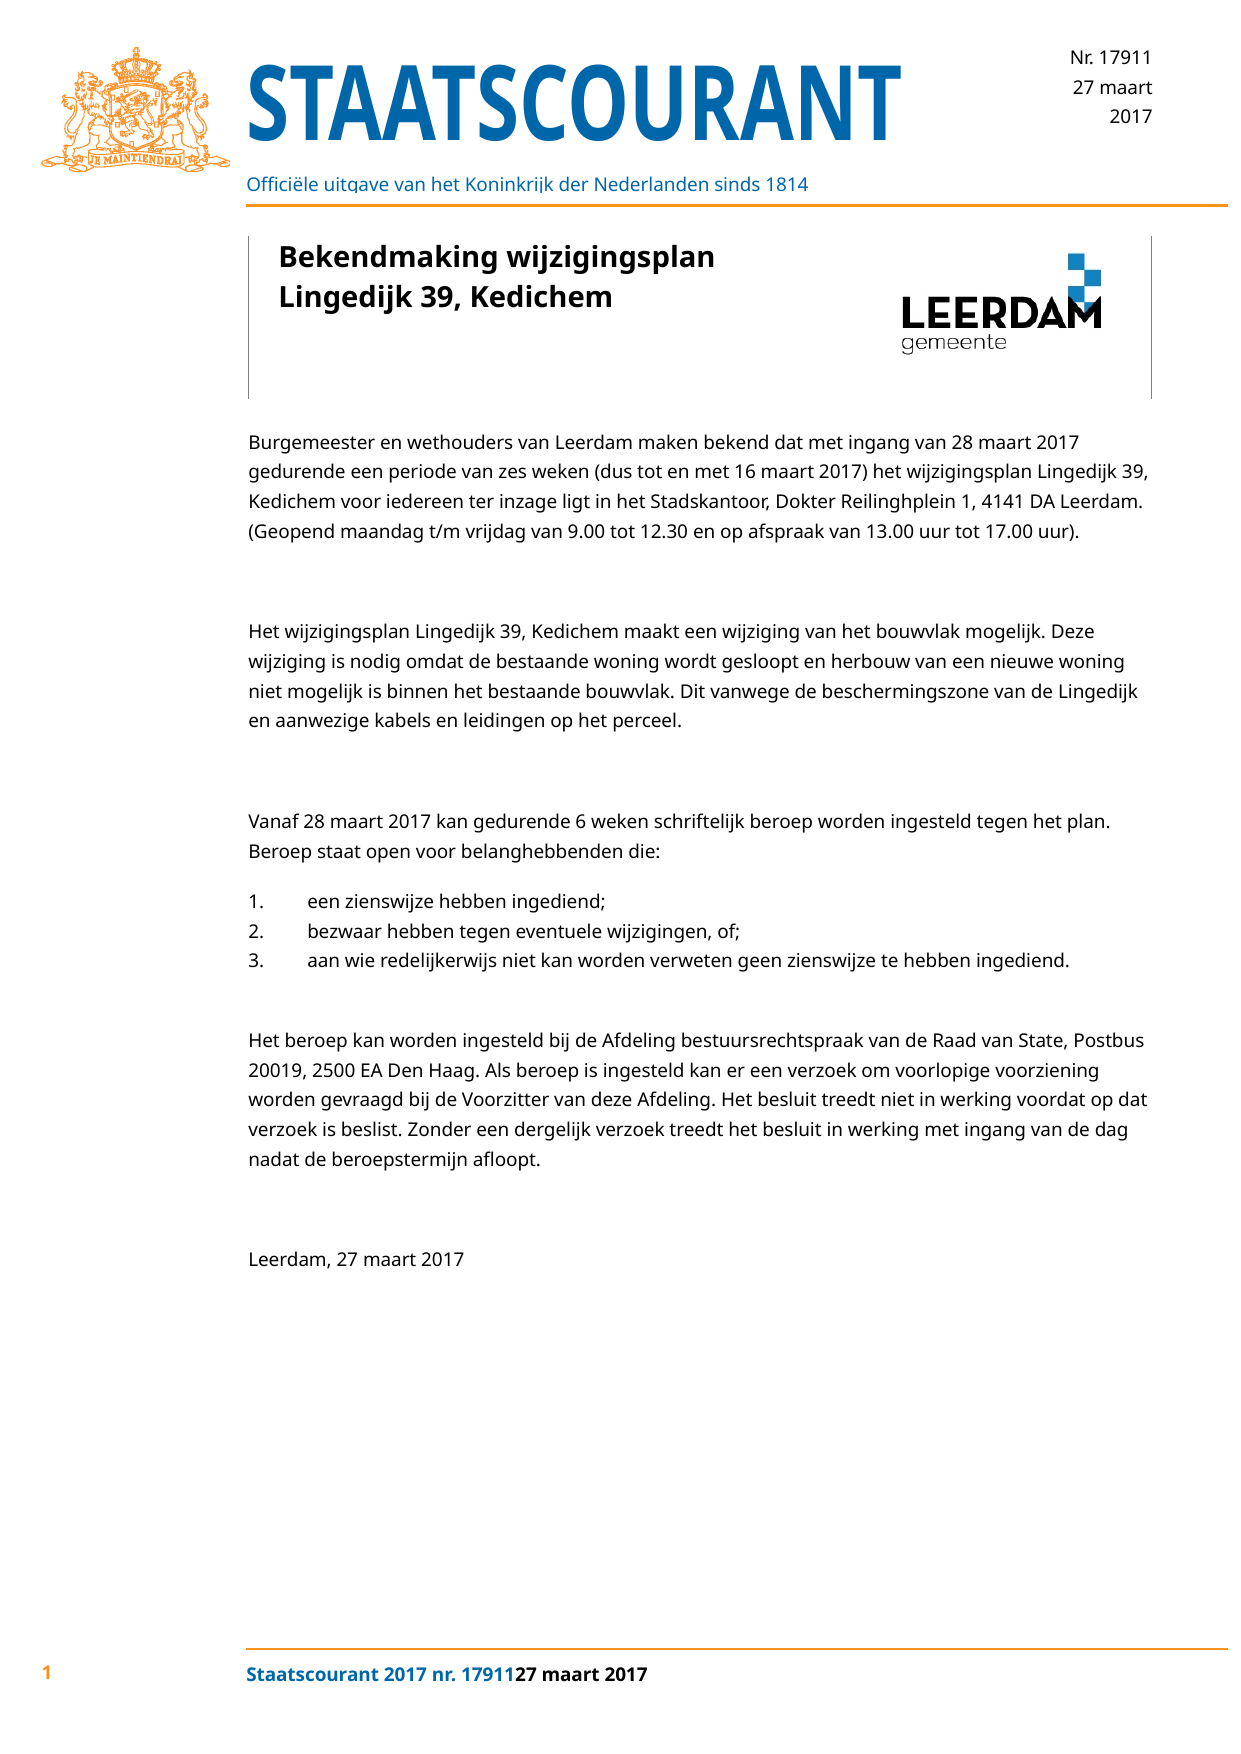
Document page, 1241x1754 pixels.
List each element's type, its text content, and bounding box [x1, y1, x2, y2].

list bezwaar hebben tegen eventuele wijzigingen, of; [248, 918, 1152, 943]
text Leerdam, 27 maart 2017 [248, 1247, 1152, 1272]
picture [41, 47, 231, 172]
picture [882, 236, 1119, 374]
list aan wie redelijkerwijs niet kan worden verweten geen zienswijze te hebben ingediend. [248, 947, 1152, 973]
text Burgemeester en wethouders van Leerdam maken bekend dat met ingang van 28 maart 2017 gedurende een periode van zes weken (dus tot en met 16 maart 2017) het wijzigingsplan Lingedijk 39, Kedichem voor iedereen ter inzage ligt in het Stadskantoor, Dokter Reilinghplein 1, 4141 DA Leerdam. (Geopend maandag t/m vrijdag van 9.00 tot 12.30 en op afspraak van 13.00 uur tot 17.00 uur). [248, 429, 1152, 543]
table_header [850, 236, 1151, 399]
text Het wijzigingsplan Lingedijk 39, Kedichem maakt een wijziging van het bouwvlak mogelijk. Deze wijziging is nodig omdat de bestaande woning wordt gesloopt en herbouw van een nieuwe woning niet mogelijk is binnen het bestaande bouwvlak. Dit vanwege de beschermingszone van de Lingedijk en aanwezige kabels en leidingen op het perceel. [248, 619, 1152, 733]
table_header Bekendmaking wijzigingsplan Lingedijk 39, Kedichem [249, 236, 850, 399]
list een zienswijze hebben ingediend; [248, 888, 1152, 914]
text Het beroep kan worden ingesteld bij de Afdeling bestuursrechtspraak van de Raad van State, Postbus 20019, 2500 EA Den Haag. Als beroep is ingesteld kan er een verzoek om voorlopige voorziening worden gevraagd bij de Voorzitter van deze Afdeling. Het besluit treedt niet in werking voordat op dat verzoek is beslist. Zonder een dergelijk verzoek treedt het besluit in werking met ingang van de dag nadat de beroepstermijn afloopt. [248, 1027, 1152, 1171]
text Vanaf 28 maart 2017 kan gedurende 6 weken schriftelijk beroep worden ingesteld tegen het plan. Beroep staat open voor belanghebbenden die: [248, 808, 1152, 863]
